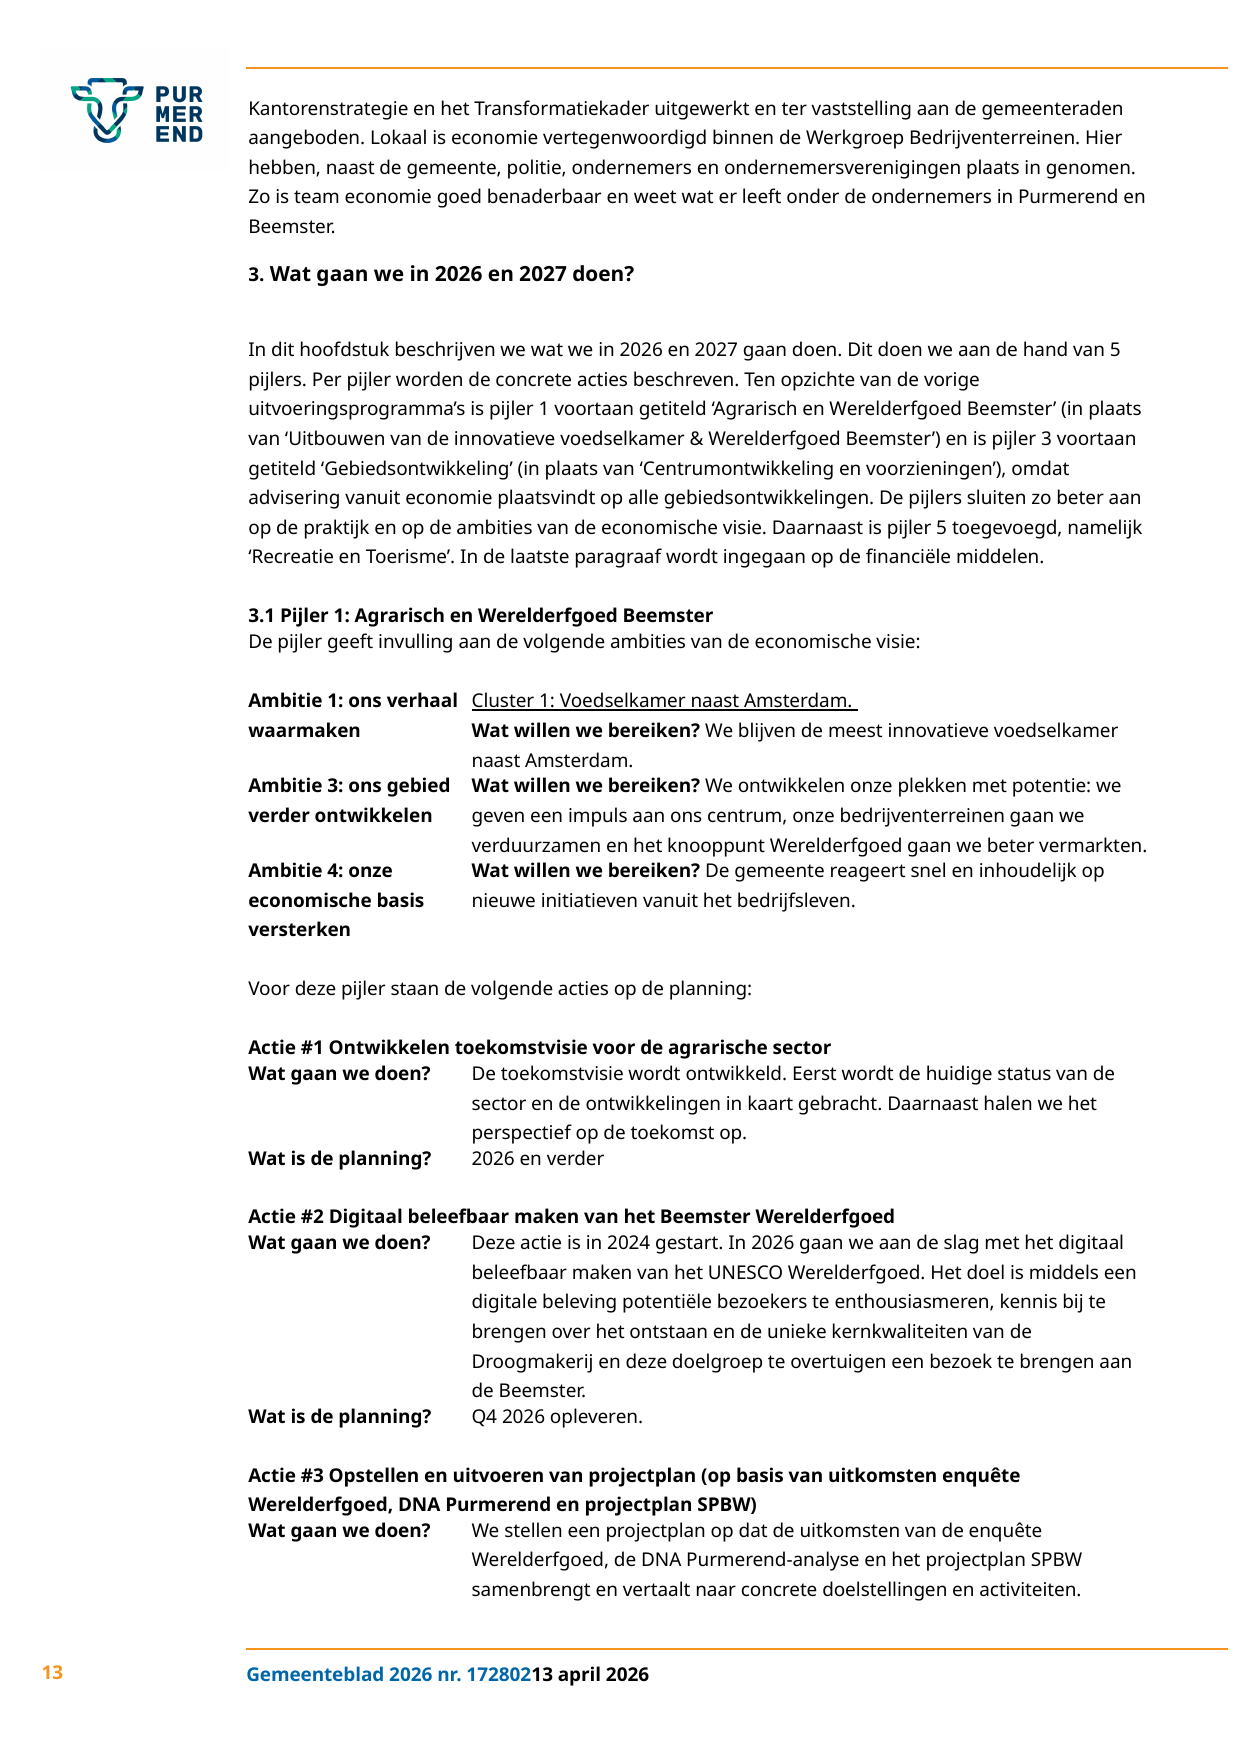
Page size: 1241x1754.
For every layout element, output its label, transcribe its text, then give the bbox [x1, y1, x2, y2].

table_cell De toekomstvisie wordt ontwikkeld. Eerst wordt de huidige status van de sector en de ontwikkelingen in kaart gebracht. Daarnaast halen we het perspectief op de toekomst op. [471, 1060, 1152, 1145]
table_cell Wat gaan we doen? [248, 1060, 471, 1145]
table_cell Wat is de planning? [248, 1145, 471, 1171]
text 3. Wat gaan we in 2026 en 2027 doen? [248, 259, 1152, 287]
table_header Ambitie 1: ons verhaal waarmaken [248, 688, 471, 773]
table_cell 2026 en verder [471, 1145, 1152, 1171]
table_cell Q4 2026 opleveren. [471, 1403, 1152, 1429]
table_cell Ambitie 4: onze economische basis versterken [248, 858, 471, 942]
table_cell Wat willen we bereiken? De gemeente reageert snel en inhoudelijk op nieuwe initiatieven vanuit het bedrijfsleven. [471, 858, 1152, 942]
text De pijler geeft invulling aan de volgende ambities van de economische visie: [248, 628, 1152, 654]
table_cell Ambitie 3: ons gebied verder ontwikkelen [248, 773, 471, 857]
table_cell We stellen een projectplan op dat de uitkomsten van de enquête Werelderfgoed, de DNA Purmerend-analyse en het projectplan SPBW samenbrengt en vertaalt naar concrete doelstellingen en activiteiten. [471, 1517, 1152, 1602]
table_cell Wat gaan we doen? [248, 1230, 471, 1403]
table_header Actie #1 Ontwikkelen toekomstvisie voor de agrarische sector [248, 1035, 1152, 1060]
picture [41, 47, 231, 172]
table_cell Wat is de planning? [248, 1403, 471, 1429]
table_header Cluster 1: Voedselkamer naast Amsterdam. Wat willen we bereiken? We blijven de meest innovatieve voedselkamer naast Amsterdam. [471, 688, 1152, 773]
table_cell Wat willen we bereiken? We ontwikkelen onze plekken met potentie: we geven een impuls aan ons centrum, onze bedrijventerreinen gaan we verduurzamen en het knooppunt Werelderfgoed gaan we beter vermarkten. [471, 773, 1152, 857]
table_header Actie #2 Digitaal beleefbaar maken van het Beemster Werelderfgoed [248, 1204, 1152, 1229]
text Kantorenstrategie en het Transformatiekader uitgewerkt en ter vaststelling aan de gemeenteraden aangeboden. Lokaal is economie vertegenwoordigd binnen de Werkgroep Bedrijventerreinen. Hier hebben, naast de gemeente, politie, ondernemers en ondernemersverenigingen plaats in genomen. Zo is team economie goed benaderbaar en weet wat er leeft onder de ondernemers in Purmerend en Beemster. [248, 95, 1152, 239]
text 3.1 Pijler 1: Agrarisch en Werelderfgoed Beemster [248, 603, 1152, 628]
table_cell Deze actie is in 2024 gestart. In 2026 gaan we aan de slag met het digitaal beleefbaar maken van het UNESCO Werelderfgoed. Het doel is middels een digitale beleving potentiële bezoekers te enthousiasmeren, kennis bij te brengen over het ontstaan en de unieke kernkwaliteiten van de Droogmakerij en deze doelgroep te overtuigen een bezoek te brengen aan de Beemster. [471, 1230, 1152, 1403]
table_cell Wat gaan we doen? [248, 1517, 471, 1602]
text In dit hoofdstuk beschrijven we wat we in 2026 en 2027 gaan doen. Dit doen we aan de hand van 5 pijlers. Per pijler worden de concrete acties beschreven. Ten opzichte van de vorige uitvoeringsprogramma’s is pijler 1 voortaan getiteld ‘Agrarisch en Werelderfgoed Beemster’ (in plaats van ‘Uitbouwen van de innovatieve voedselkamer & Werelderfgoed Beemster’) en is pijler 3 voortaan getiteld ‘Gebiedsontwikkeling’ (in plaats van ‘Centrumontwikkeling en voorzieningen’), omdat advisering vanuit economie plaatsvindt op alle gebiedsontwikkelingen. De pijlers sluiten zo beter aan op de praktijk en op de ambities van de economische visie. Daarnaast is pijler 5 toegevoegd, namelijk ‘Recreatie en Toerisme’. In de laatste paragraaf wordt ingegaan op de financiële middelen. [248, 336, 1152, 569]
table_header Actie #3 Opstellen en uitvoeren van projectplan (op basis van uitkomsten enquête Werelderfgoed, DNA Purmerend en projectplan SPBW) [248, 1462, 1152, 1517]
text Voor deze pijler staan de volgende acties op de planning: [248, 975, 1152, 1001]
